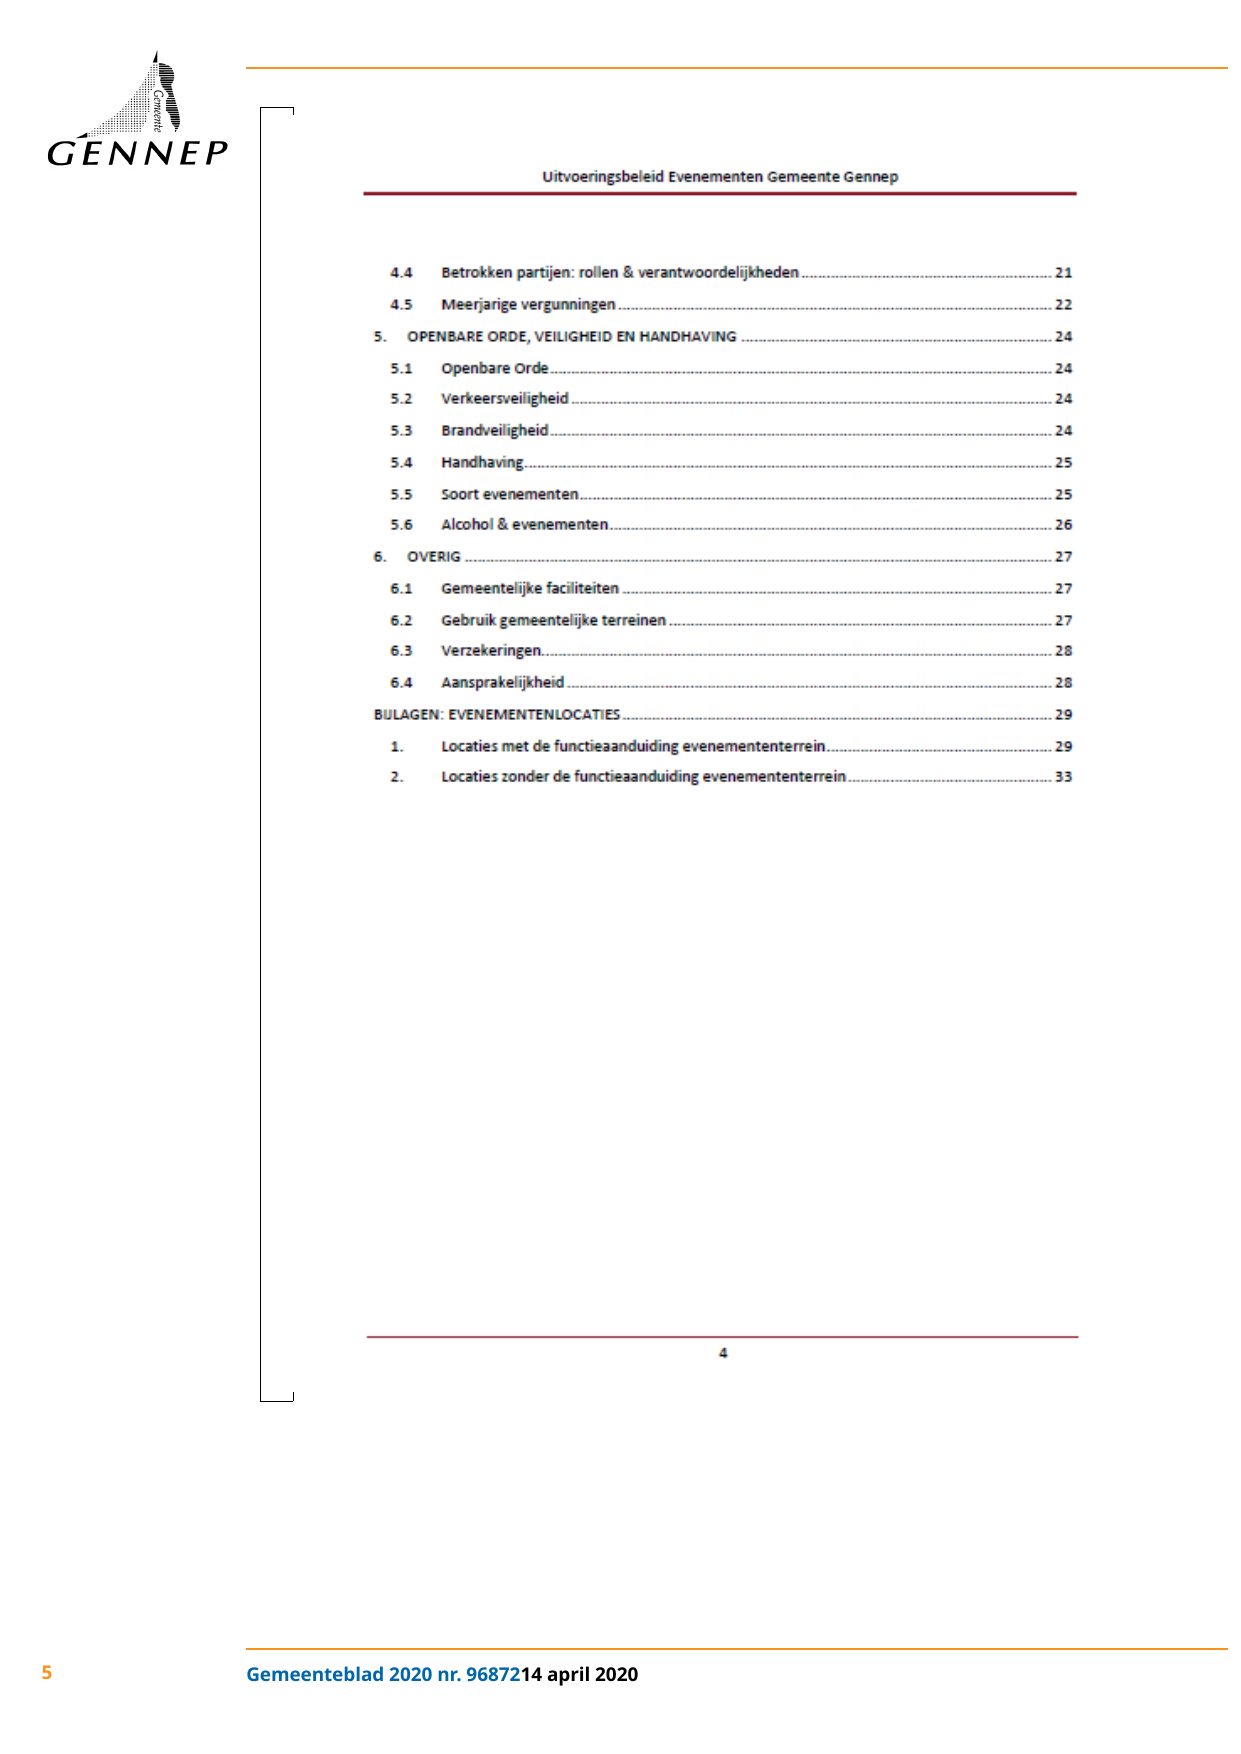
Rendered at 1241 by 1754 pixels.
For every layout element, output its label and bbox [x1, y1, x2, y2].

picture [41, 47, 231, 172]
picture [268, 115, 1173, 1392]
